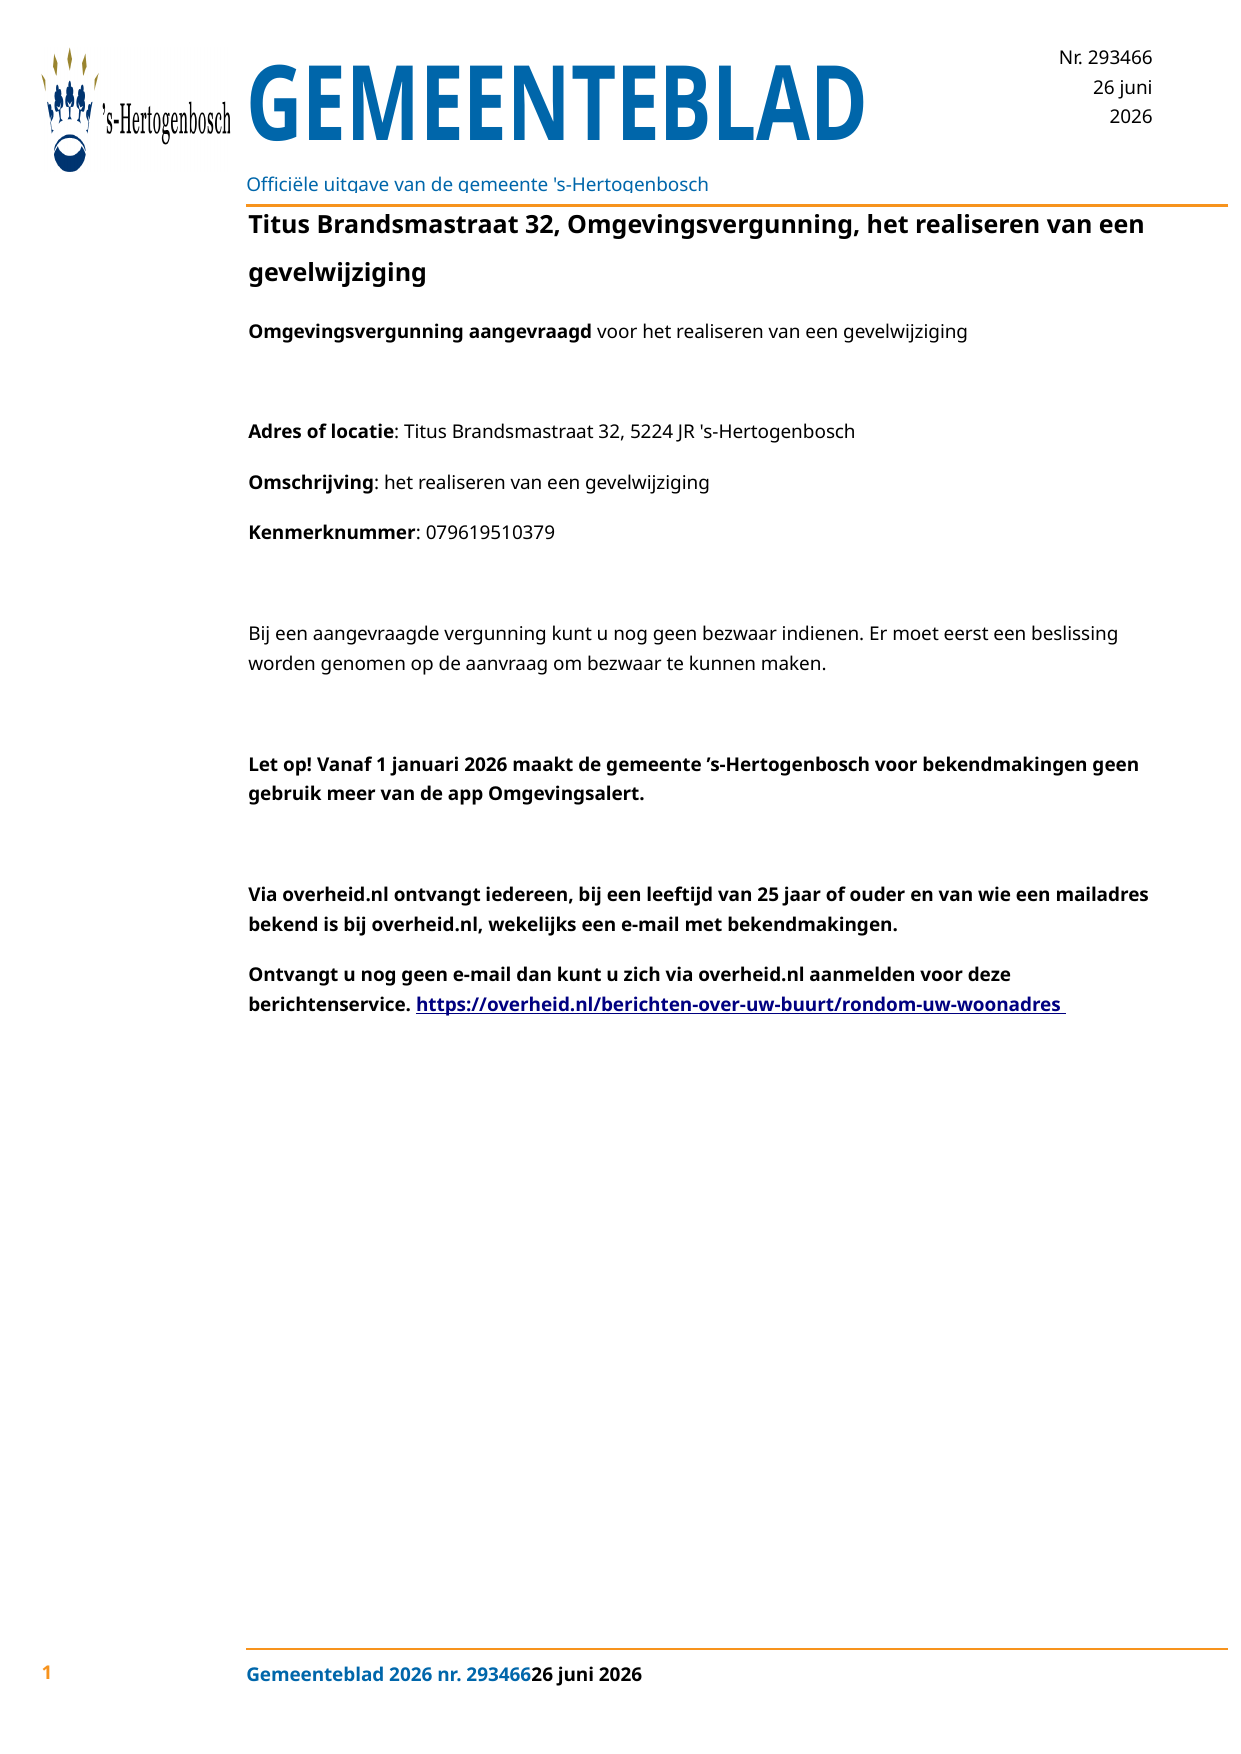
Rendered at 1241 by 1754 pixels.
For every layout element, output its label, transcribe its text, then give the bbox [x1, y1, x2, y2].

text Ontvangt u nog geen e-mail dan kunt u zich via overheid.nl aanmelden voor deze berichtenservice. https://overheid.nl/berichten-over-uw-buurt/rondom-uw-woonadres [248, 961, 1152, 1017]
text Let op! Vanaf 1 januari 2026 maakt de gemeente ’s-Hertogenbosch voor bekendmakingen geen gebruik meer van de app Omgevingsalert. [248, 751, 1152, 806]
text Titus Brandsmastraat 32, Omgevingsvergunning, het realiseren van een gevelwijziging [248, 207, 1152, 288]
text Bij een aangevraagde vergunning kunt u nog geen bezwaar indienen. Er moet eerst een beslissing worden genomen op de aanvraag om bezwaar te kunnen maken. [248, 620, 1152, 676]
text Omgevingsvergunning aangevraagd voor het realiseren van een gevelwijziging [248, 318, 1152, 344]
picture [41, 47, 231, 172]
text Omschrijving: het realiseren van een gevelwijziging [248, 469, 1152, 495]
text Via overheid.nl ontvangt iedereen, bij een leeftijd van 25 jaar of ouder en van wie een mailadres bekend is bij overheid.nl, wekelijks een e-mail met bekendmakingen. [248, 881, 1152, 937]
text Adres of locatie: Titus Brandsmastraat 32, 5224 JR 's-Hertogenbosch [248, 419, 1152, 444]
text Kenmerknummer: 079619510379 [248, 519, 1152, 545]
